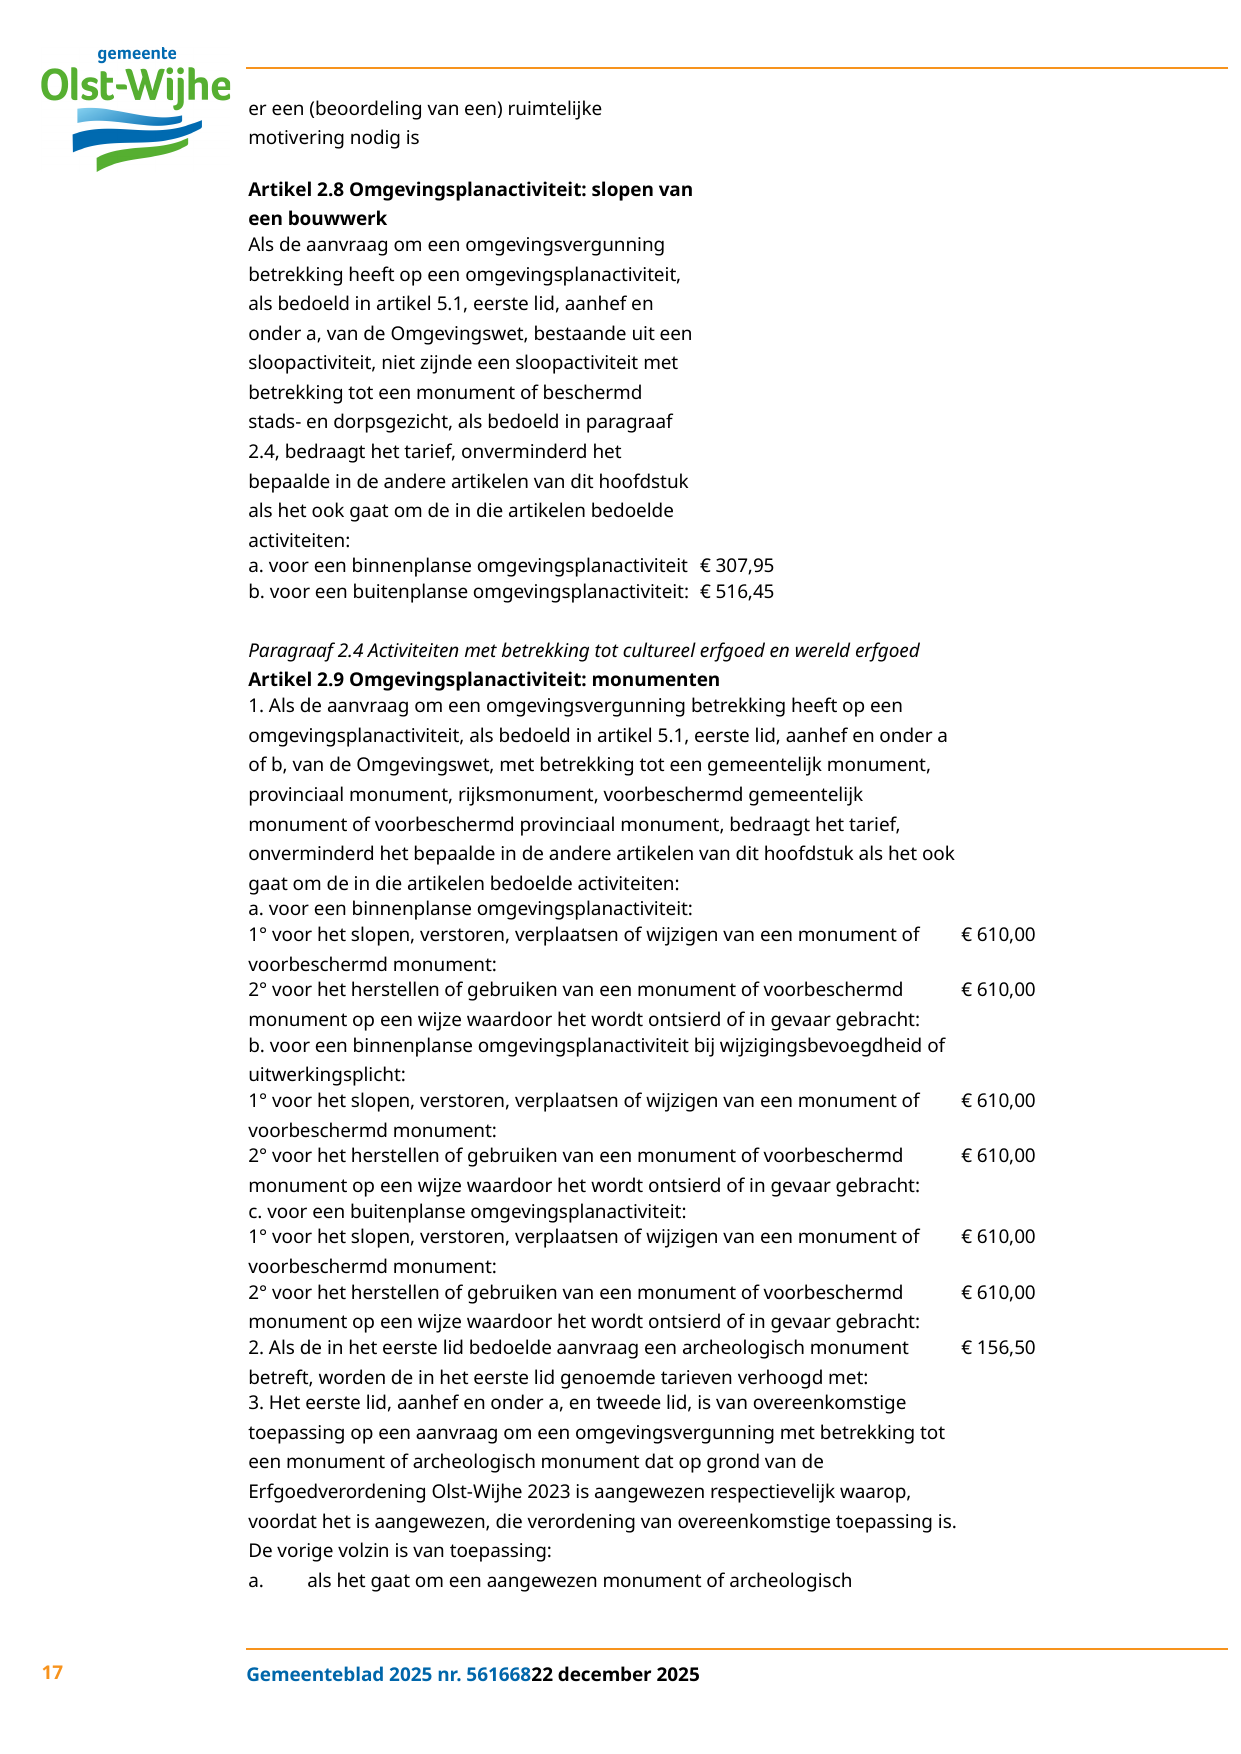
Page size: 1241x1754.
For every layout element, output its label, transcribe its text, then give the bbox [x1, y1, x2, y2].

table_cell Als de aanvraag om een omgevingsvergunning betrekking heeft op een omgevingsplanactiviteit, als bedoeld in artikel 5.1, eerste lid, aanhef en onder a, van de Omgevingswet, bestaande uit een sloopactiviteit, niet zijnde een sloopactiviteit met betrekking tot een monument of beschermd stads- en dorpsgezicht, als bedoeld in paragraaf 2.4, bedraagt het tarief, onverminderd het bepaalde in de andere artikelen van dit hoofdstuk als het ook gaat om de in die artikelen bedoelde activiteiten: [248, 231, 700, 553]
table_cell b. voor een buitenplanse omgevingsplanactiviteit: [248, 579, 700, 604]
picture [41, 47, 231, 172]
table_cell [700, 176, 1152, 231]
table_header [961, 667, 1152, 692]
table_cell [961, 1032, 1152, 1087]
table_cell [700, 231, 1152, 553]
table_cell [961, 896, 1152, 921]
table_cell € 610,00 [961, 1143, 1152, 1198]
table_cell [248, 150, 700, 176]
table_cell 3. Het eerste lid, aanhef en onder a, en tweede lid, is van overeenkomstige toepassing op een aanvraag om een omgevingsvergunning met betrekking tot een monument of archeologisch monument dat op grond van de Erfgoedverordening Olst-Wijhe 2023 is aangewezen respectievelijk waarop, voordat het is aangewezen, die verordening van overeenkomstige toepassing is. De vorige volzin is van toepassing: als het gaat om een aangewezen monument of archeologisch [248, 1390, 961, 1593]
table_cell 1° voor het slopen, verstoren, verplaatsen of wijzigen van een monument of voorbeschermd monument: [248, 1087, 961, 1143]
table_cell er een (beoordeling van een) ruimtelijke motivering nodig is [248, 95, 700, 150]
table_cell 2° voor het herstellen of gebruiken van een monument of voorbeschermd monument op een wijze waardoor het wordt ontsierd of in gevaar gebracht: [248, 1279, 961, 1334]
table_cell € 610,00 [961, 1279, 1152, 1334]
table_cell 2° voor het herstellen of gebruiken van een monument of voorbeschermd monument op een wijze waardoor het wordt ontsierd of in gevaar gebracht: [248, 977, 961, 1032]
table_cell [700, 95, 1152, 150]
table_header Artikel 2.9 Omgevingsplanactiviteit: monumenten [248, 667, 961, 692]
table_cell 1° voor het slopen, verstoren, verplaatsen of wijzigen van een monument of voorbeschermd monument: [248, 921, 961, 977]
table_cell 2. Als de in het eerste lid bedoelde aanvraag een archeologisch monument betreft, worden de in het eerste lid genoemde tarieven verhoogd met: [248, 1334, 961, 1389]
table_cell € 610,00 [961, 921, 1152, 977]
table_cell 1. Als de aanvraag om een omgevingsvergunning betrekking heeft op een omgevingsplanactiviteit, als bedoeld in artikel 5.1, eerste lid, aanhef en onder a of b, van de Omgevingswet, met betrekking tot een gemeentelijk monument, provinciaal monument, rijksmonument, voorbeschermd gemeentelijk monument of voorbeschermd provinciaal monument, bedraagt het tarief, onverminderd het bepaalde in de andere artikelen van dit hoofdstuk als het ook gaat om de in die artikelen bedoelde activiteiten: [248, 693, 961, 896]
table_cell [961, 1198, 1152, 1224]
table_cell c. voor een buitenplanse omgevingsplanactiviteit: [248, 1198, 961, 1224]
table_cell Artikel 2.8 Omgevingsplanactiviteit: slopen van een bouwwerk [248, 176, 700, 231]
table_cell 2° voor het herstellen of gebruiken van een monument of voorbeschermd monument op een wijze waardoor het wordt ontsierd of in gevaar gebracht: [248, 1143, 961, 1198]
table_cell [961, 693, 1152, 896]
text Paragraaf 2.4 Activiteiten met betrekking tot cultureel erfgoed en wereld erfgoed [248, 637, 1152, 663]
table_cell € 610,00 [961, 1224, 1152, 1279]
table_cell b. voor een binnenplanse omgevingsplanactiviteit bij wijzigingsbevoegdheid of uitwerkingsplicht: [248, 1032, 961, 1087]
table_cell a. voor een binnenplanse omgevingsplanactiviteit [248, 553, 700, 578]
table_cell a. voor een binnenplanse omgevingsplanactiviteit: [248, 896, 961, 921]
table_cell € 610,00 [961, 977, 1152, 1032]
table_cell [961, 1390, 1152, 1593]
table_cell 1° voor het slopen, verstoren, verplaatsen of wijzigen van een monument of voorbeschermd monument: [248, 1224, 961, 1279]
table_cell [700, 150, 1152, 176]
table_cell € 516,45 [700, 579, 1152, 604]
table_cell € 610,00 [961, 1087, 1152, 1143]
table_cell € 307,95 [700, 553, 1152, 578]
table_cell € 156,50 [961, 1334, 1152, 1389]
